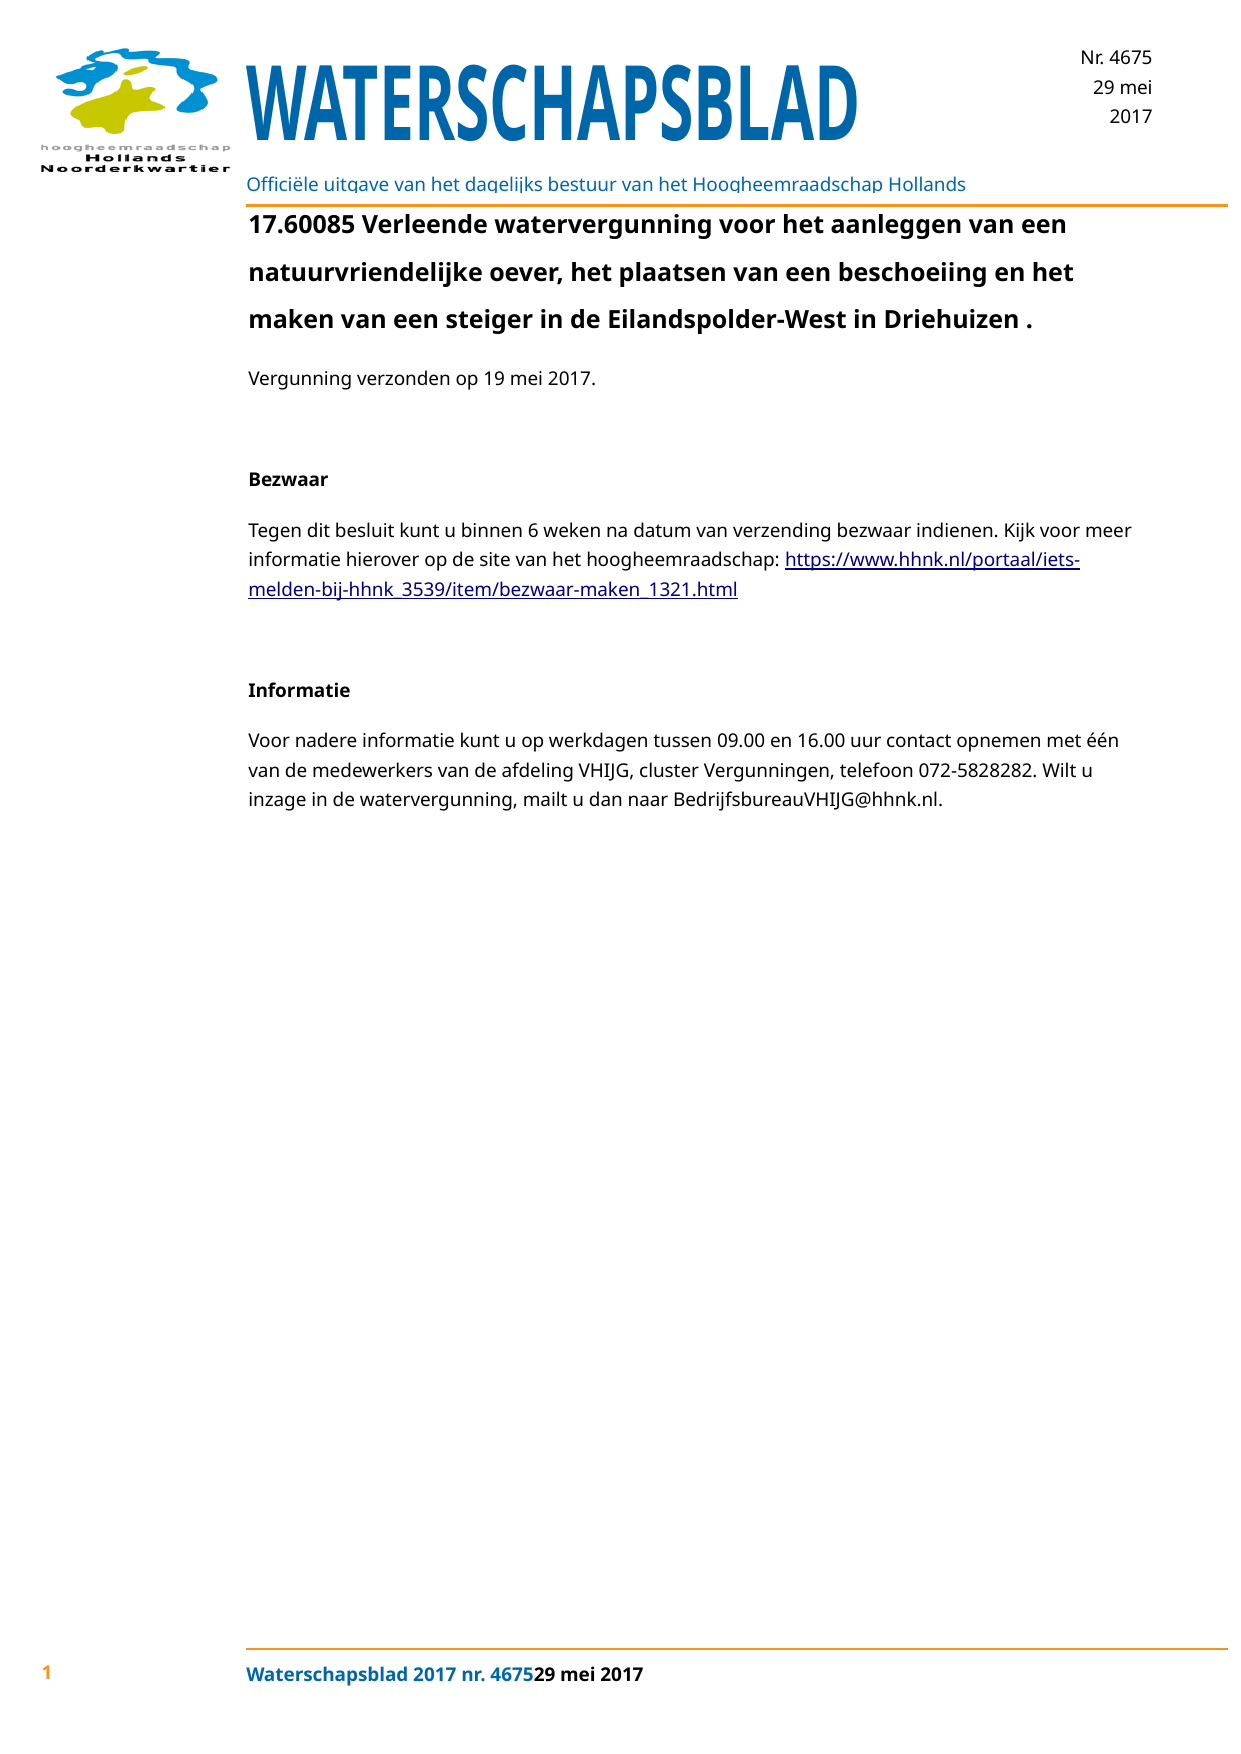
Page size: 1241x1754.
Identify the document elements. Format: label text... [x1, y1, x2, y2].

text Vergunning verzonden op 19 mei 2017. [248, 366, 1152, 391]
text Tegen dit besluit kunt u binnen 6 weken na datum van verzending bezwaar indienen. Kijk voor meer informatie hierover op de site van het hoogheemraadschap: https://www.hhnk.nl/portaal/iets-melden-bij-hhnk_3539/item/bezwaar-maken_1321.html [248, 517, 1152, 602]
picture [41, 47, 231, 172]
text 17.60085 Verleende watervergunning voor het aanleggen van een natuurvriendelijke oever, het plaatsen van een beschoeiing en het maken van een steiger in de Eilandspolder-West in Driehuizen . [248, 207, 1152, 336]
text Bezwaar [248, 466, 1152, 492]
text Informatie [248, 677, 1152, 702]
text Voor nadere informatie kunt u op werkdagen tussen 09.00 en 16.00 uur contact opnemen met één van de medewerkers van de afdeling VHIJG, cluster Vergunningen, telefoon 072-5828282. Wilt u inzage in de watervergunning, mailt u dan naar BedrijfsbureauVHIJG@hhnk.nl. [248, 727, 1152, 812]
